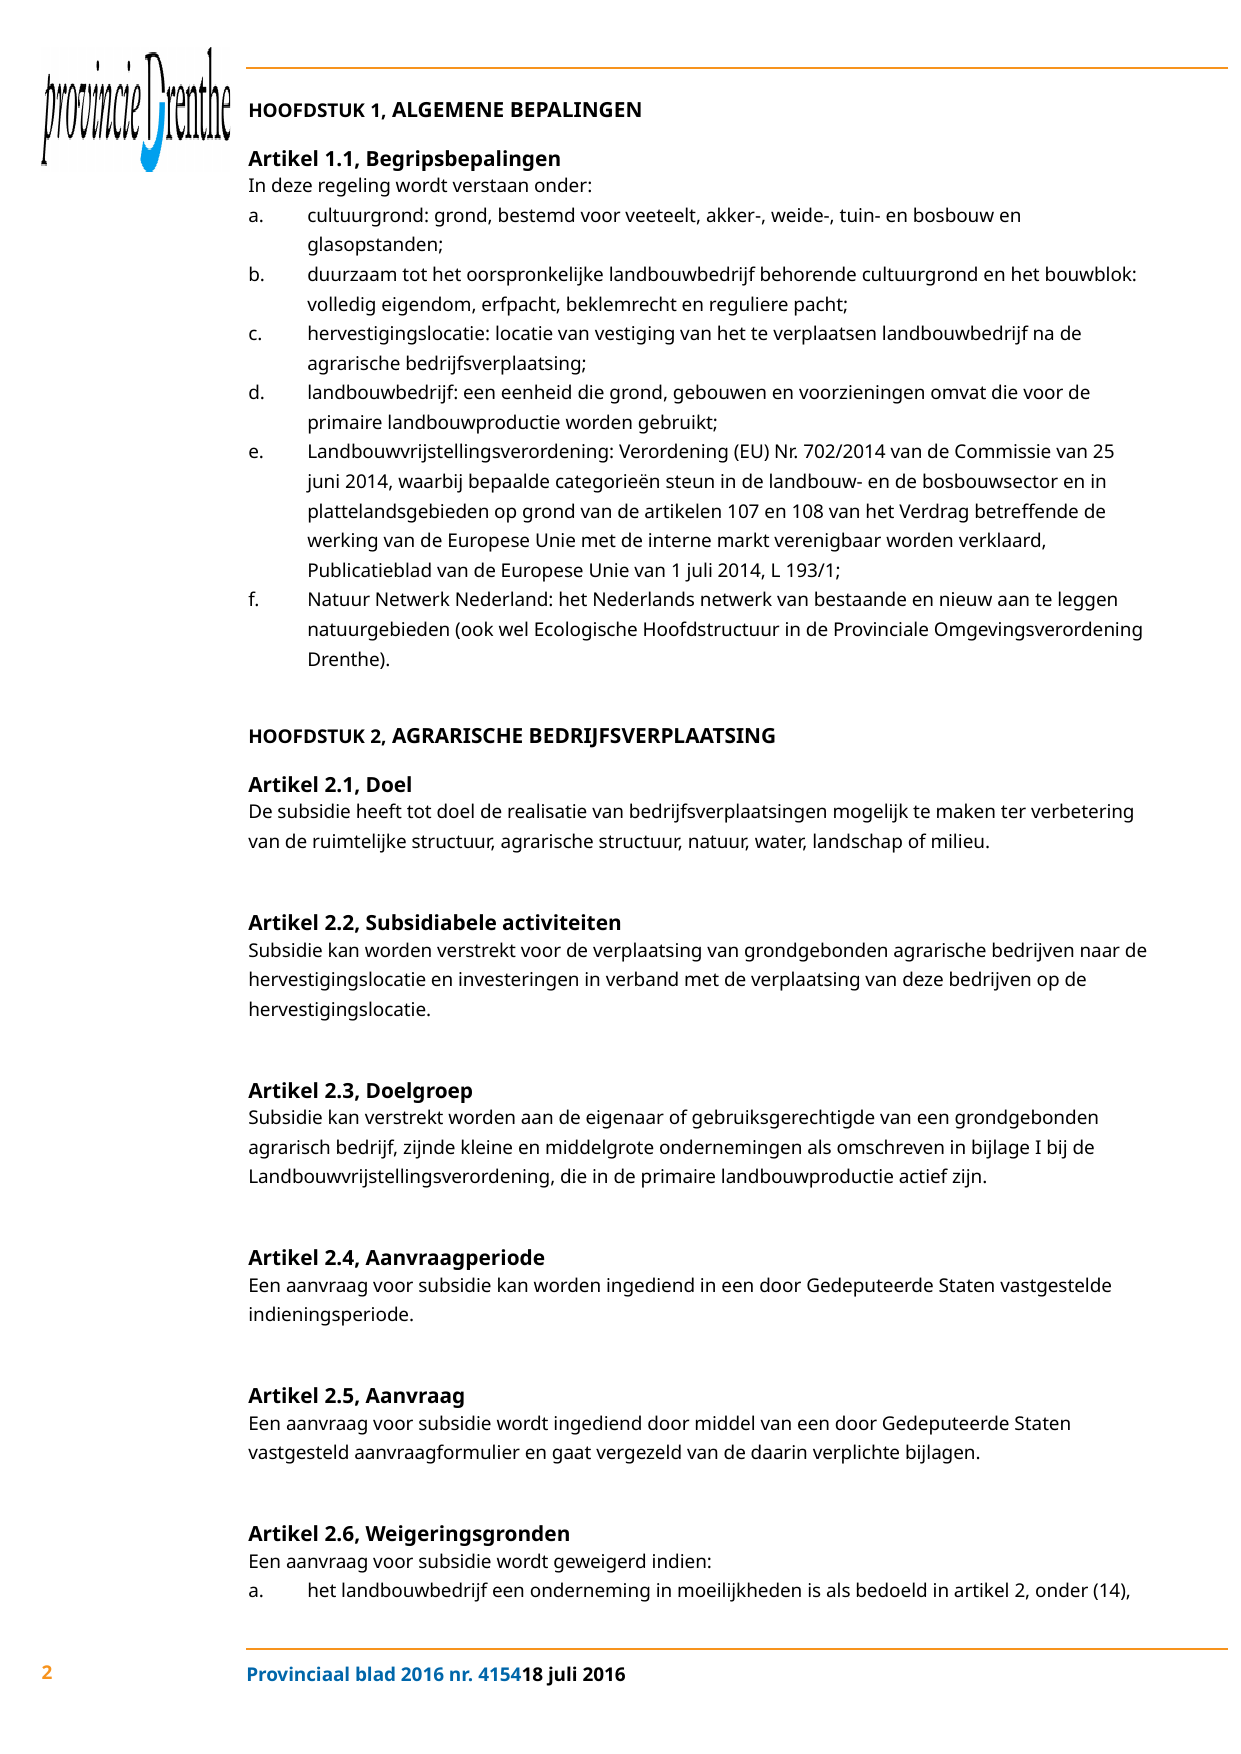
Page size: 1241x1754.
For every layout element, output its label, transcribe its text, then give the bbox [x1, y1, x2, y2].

text In deze regeling wordt verstaan onder: [248, 172, 1152, 198]
list hervestigingslocatie: locatie van vestiging van het te verplaatsen landbouwbedrijf na de agrarische bedrijfsverplaatsing; [248, 320, 1152, 376]
text Een aanvraag voor subsidie wordt ingediend door middel van een door Gedeputeerde Staten vastgesteld aanvraagformulier en gaat vergezeld van de daarin verplichte bijlagen. [248, 1410, 1152, 1465]
text Een aanvraag voor subsidie wordt geweigerd indien: [248, 1548, 1152, 1574]
text Artikel 2.6, Weigeringsgronden [248, 1519, 1152, 1548]
text Artikel 2.2, Subsidiabele activiteiten [248, 908, 1152, 937]
list Landbouwvrijstellingsverordening: Verordening (EU) Nr. 702/2014 van de Commissie van 25 juni 2014, waarbij bepaalde categorieën steun in de landbouw- en de bosbouwsector en in plattelandsgebieden op grond van de artikelen 107 en 108 van het Verdrag betreffende de werking van de Europese Unie met de interne markt verenigbaar worden verklaard, Publicatieblad van de Europese Unie van 1 juli 2014, L 193/1; [248, 439, 1152, 583]
picture [41, 47, 231, 172]
text HOOFDSTUK 2, AGRARISCHE BEDRIJFSVERPLAATSING [248, 721, 1152, 749]
text Artikel 2.4, Aanvraagperiode [248, 1243, 1152, 1272]
text Subsidie kan worden verstrekt voor de verplaatsing van grondgebonden agrarische bedrijven naar de hervestigingslocatie en investeringen in verband met de verplaatsing van deze bedrijven op de hervestigingslocatie. [248, 937, 1152, 1022]
list Natuur Netwerk Nederland: het Nederlands netwerk van bestaande en nieuw aan te leggen natuurgebieden (ook wel Ecologische Hoofdstructuur in de Provinciale Omgevingsverordening Drenthe). [248, 587, 1152, 672]
text De subsidie heeft tot doel de realisatie van bedrijfsverplaatsingen mogelijk te maken ter verbetering van de ruimtelijke structuur, agrarische structuur, natuur, water, landschap of milieu. [248, 799, 1152, 854]
list landbouwbedrijf: een eenheid die grond, gebouwen en voorzieningen omvat die voor de primaire landbouwproductie worden gebruikt; [248, 379, 1152, 435]
list duurzaam tot het oorspronkelijke landbouwbedrijf behorende cultuurgrond en het bouwblok: volledig eigendom, erfpacht, beklemrecht en reguliere pacht; [248, 261, 1152, 317]
text Een aanvraag voor subsidie kan worden ingediend in een door Gedeputeerde Staten vastgestelde indieningsperiode. [248, 1272, 1152, 1327]
text Artikel 1.1, Begripsbepalingen [248, 144, 1152, 172]
list cultuurgrond: grond, bestemd voor veeteelt, akker-, weide-, tuin- en bosbouw en glasopstanden; [248, 202, 1152, 257]
text Artikel 2.5, Aanvraag [248, 1382, 1152, 1410]
text Artikel 2.1, Doel [248, 770, 1152, 799]
text Subsidie kan verstrekt worden aan de eigenaar of gebruiksgerechtigde van een grondgebonden agrarisch bedrijf, zijnde kleine en middelgrote ondernemingen als omschreven in bijlage I bij de Landbouwvrijstellingsverordening, die in de primaire landbouwproductie actief zijn. [248, 1104, 1152, 1189]
list het landbouwbedrijf een onderneming in moeilijkheden is als bedoeld in artikel 2, onder (14), [248, 1578, 1152, 1603]
text Artikel 2.3, Doelgroep [248, 1076, 1152, 1104]
text HOOFDSTUK 1, ALGEMENE BEPALINGEN [248, 95, 1152, 123]
